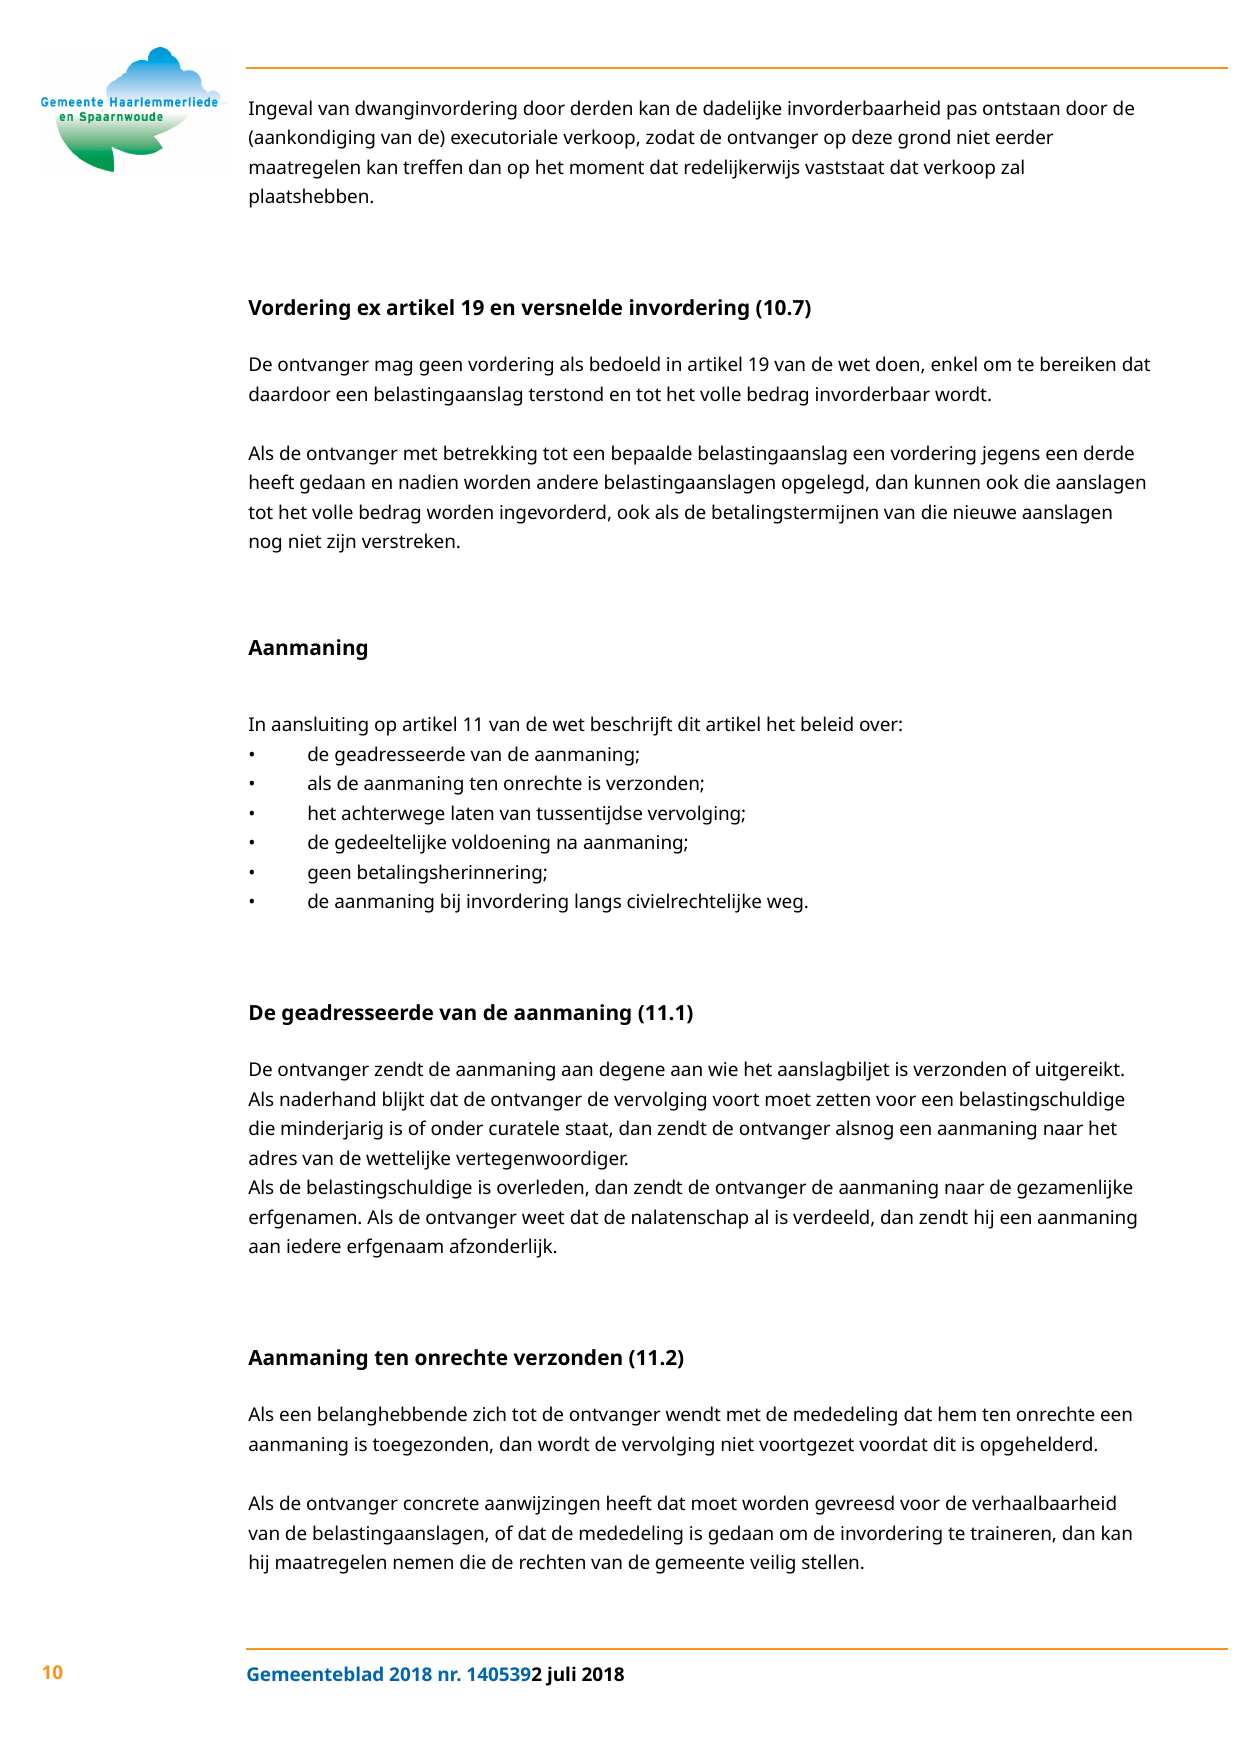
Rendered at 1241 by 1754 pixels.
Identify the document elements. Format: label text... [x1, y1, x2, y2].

list de gedeeltelijke voldoening na aanmaning; [248, 829, 1152, 855]
text De ontvanger mag geen vordering als bedoeld in artikel 19 van de wet doen, enkel om te bereiken dat daardoor een belastingaanslag terstond en tot het volle bedrag invorderbaar wordt. [248, 351, 1152, 406]
text Aanmaning [248, 633, 1152, 662]
text Als de ontvanger concrete aanwijzingen heeft dat moet worden gevreesd voor de verhaalbaarheid van de belastingaanslagen, of dat de mededeling is gedaan om de invordering te traineren, dan kan hij maatregelen nemen die de rechten van de gemeente veilig stellen. [248, 1490, 1152, 1575]
text Als een belanghebbende zich tot de ontvanger wendt met de mededeling dat hem ten onrechte een aanmaning is toegezonden, dan wordt de vervolging niet voortgezet voordat dit is opgehelderd. [248, 1401, 1152, 1457]
picture [41, 47, 231, 172]
text Vordering ex artikel 19 en versnelde invordering (10.7) [248, 293, 1152, 322]
text Ingeval van dwanginvordering door derden kan de dadelijke invorderbaarheid pas ontstaan door de (aankondiging van de) executoriale verkoop, zodat de ontvanger op deze grond niet eerder maatregelen kan treffen dan op het moment dat redelijkerwijs vaststaat dat verkoop zal plaatshebben. [248, 95, 1152, 209]
text Als naderhand blijkt dat de ontvanger de vervolging voort moet zetten voor een belastingschuldige die minderjarig is of onder curatele staat, dan zendt de ontvanger alsnog een aanmaning naar het adres van de wettelijke vertegenwoordiger. [248, 1086, 1152, 1171]
text In aansluiting op artikel 11 van de wet beschrijft dit artikel het beleid over: [248, 711, 1152, 737]
list de aanmaning bij invordering langs civielrechtelijke weg. [248, 889, 1152, 914]
text De ontvanger zendt de aanmaning aan degene aan wie het aanslagbiljet is verzonden of uitgereikt. [248, 1056, 1152, 1082]
list de geadresseerde van de aanmaning; [248, 741, 1152, 766]
text Als de ontvanger met betrekking tot een bepaalde belastingaanslag een vordering jegens een derde heeft gedaan en nadien worden andere belastingaanslagen opgelegd, dan kunnen ook die aanslagen tot het volle bedrag worden ingevorderd, ook als de betalingstermijnen van die nieuwe aanslagen nog niet zijn verstreken. [248, 440, 1152, 554]
list het achterwege laten van tussentijdse vervolging; [248, 800, 1152, 826]
text Aanmaning ten onrechte verzonden (11.2) [248, 1343, 1152, 1372]
text Als de belastingschuldige is overleden, dan zendt de ontvanger de aanmaning naar de gezamenlijke erfgenamen. Als de ontvanger weet dat de nalatenschap al is verdeeld, dan zendt hij een aanmaning aan iedere erfgenaam afzonderlijk. [248, 1174, 1152, 1259]
text De geadresseerde van de aanmaning (11.1) [248, 998, 1152, 1027]
list als de aanmaning ten onrechte is verzonden; [248, 770, 1152, 796]
list geen betalingsherinnering; [248, 859, 1152, 885]
